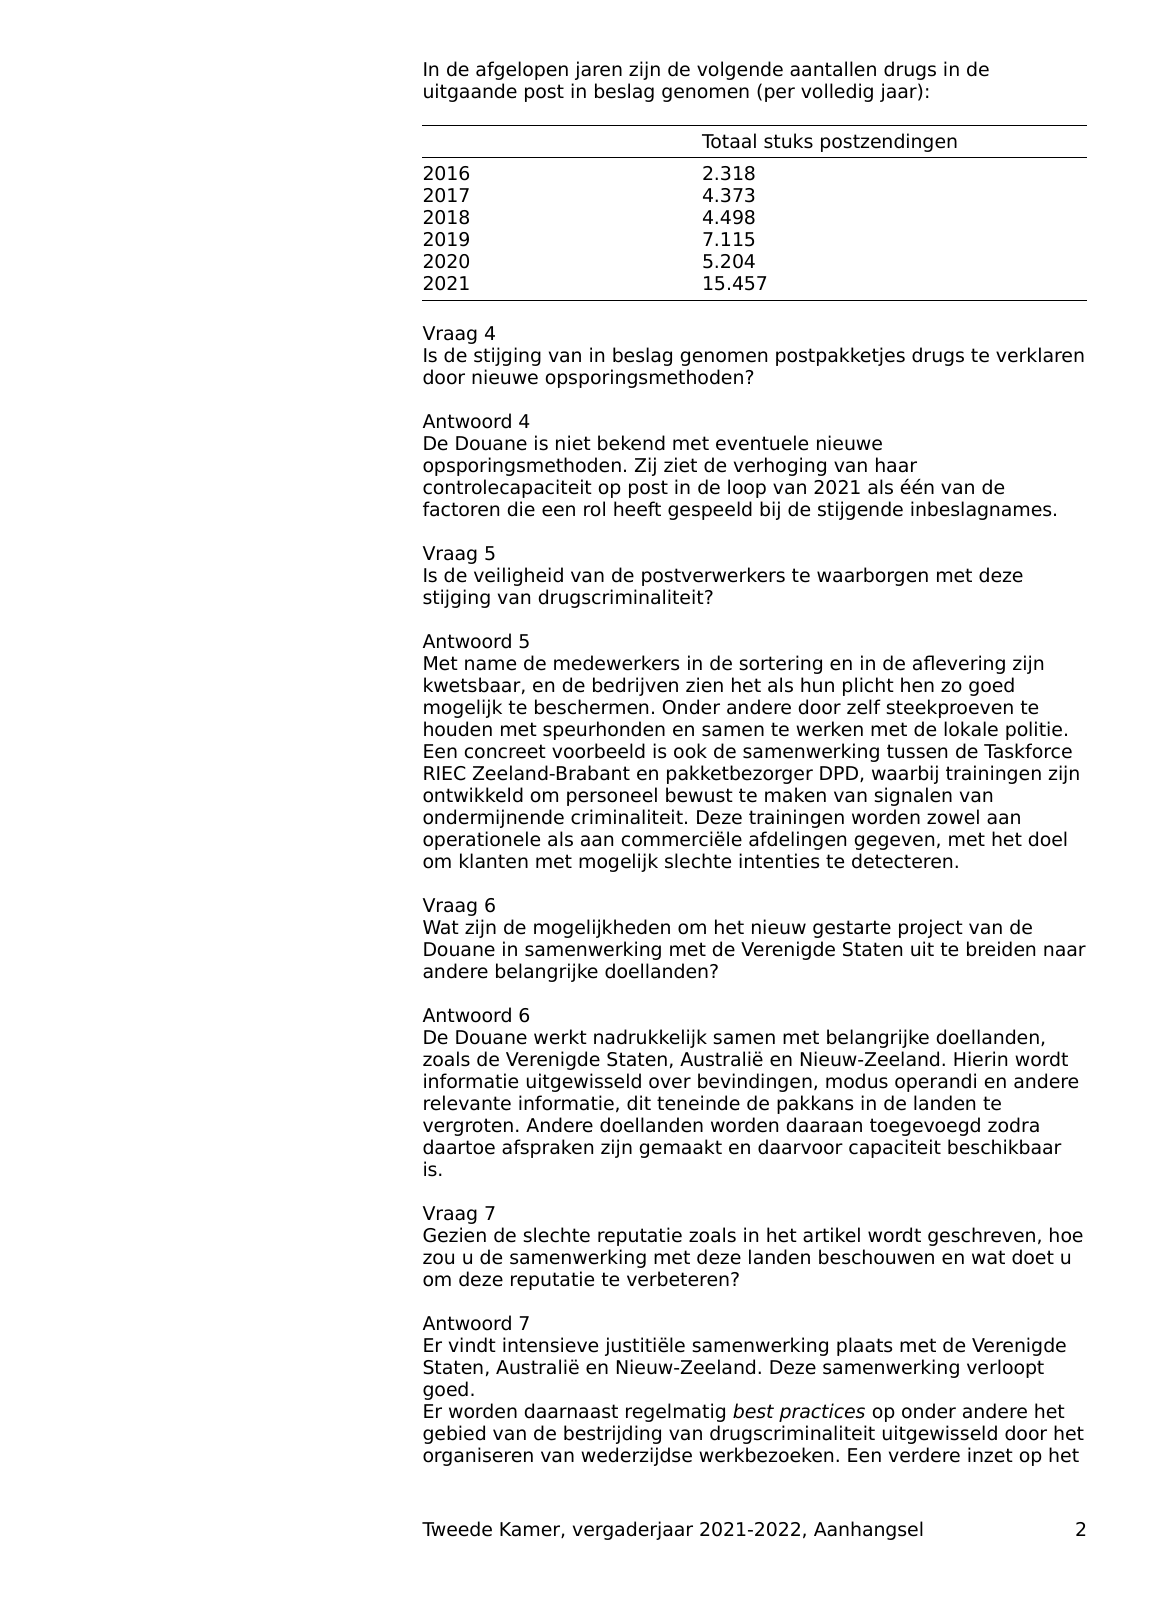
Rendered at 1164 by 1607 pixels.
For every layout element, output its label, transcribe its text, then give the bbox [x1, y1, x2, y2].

table_cell 4.373 [696, 185, 1087, 207]
table_cell 15.457 [696, 273, 1087, 299]
table_cell 2019 [422, 229, 696, 251]
text Antwoord 7 [422, 1313, 1087, 1335]
table_cell 4.498 [696, 207, 1087, 229]
table_cell 2020 [422, 251, 696, 273]
text Gezien de slechte reputatie zoals in het artikel wordt geschreven, hoe zou u de samenwerking met deze landen beschouwen en wat doet u om deze reputatie te verbeteren? [422, 1225, 1087, 1291]
table_cell 2017 [422, 185, 696, 207]
table_cell 5.204 [696, 251, 1087, 273]
text Met name de medewerkers in de sortering en in de aflevering zijn kwetsbaar, en de bedrijven zien het als hun plicht hen zo goed mogelijk te beschermen. Onder andere door zelf steekproeven te houden met speurhonden en samen te werken met de lokale politie. Een concreet voorbeeld is ook de samenwerking tussen de Taskforce RIEC Zeeland-Brabant en pakketbezorger DPD, waarbij trainingen zijn ontwikkeld om personeel bewust te maken van signalen van ondermijnende criminaliteit. Deze trainingen worden zowel aan operationele als aan commerciële afdelingen gegeven, met het doel om klanten met mogelijk slechte intenties te detecteren. [422, 653, 1087, 873]
table_cell 2016 [422, 158, 696, 185]
text Vraag 7 [422, 1203, 1087, 1225]
text Antwoord 6 [422, 1005, 1087, 1027]
text In de afgelopen jaren zijn de volgende aantallen drugs in de uitgaande post in beslag genomen (per volledig jaar): [422, 59, 1087, 103]
table_header [422, 126, 696, 157]
table_cell 2018 [422, 207, 696, 229]
text Er worden daarnaast regelmatig best practices op onder andere het gebied van de bestrijding van drugscriminaliteit uitgewisseld door het organiseren van wederzijdse werkbezoeken. Een verdere inzet op het [422, 1401, 1087, 1467]
table_cell 2.318 [696, 158, 1087, 185]
text Vraag 5 [422, 543, 1087, 565]
table_header Totaal stuks postzendingen [696, 126, 1087, 157]
text Wat zijn de mogelijkheden om het nieuw gestarte project van de Douane in samenwerking met de Verenigde Staten uit te breiden naar andere belangrijke doellanden? [422, 917, 1087, 983]
text Antwoord 5 [422, 631, 1087, 653]
table_cell 2021 [422, 273, 696, 299]
text De Douane is niet bekend met eventuele nieuwe opsporingsmethoden. Zij ziet de verhoging van haar controlecapaciteit op post in de loop van 2021 als één van de factoren die een rol heeft gespeeld bij de stijgende inbeslagnames. [422, 433, 1087, 521]
text Antwoord 4 [422, 411, 1087, 433]
table_cell 7.115 [696, 229, 1087, 251]
text De Douane werkt nadrukkelijk samen met belangrijke doellanden, zoals de Verenigde Staten, Australië en Nieuw-Zeeland. Hierin wordt informatie uitgewisseld over bevindingen, modus operandi en andere relevante informatie, dit teneinde de pakkans in de landen te vergroten. Andere doellanden worden daaraan toegevoegd zodra daartoe afspraken zijn gemaakt en daarvoor capaciteit beschikbaar is. [422, 1027, 1087, 1181]
text Vraag 4 [422, 323, 1087, 345]
text Vraag 6 [422, 895, 1087, 917]
text Is de stijging van in beslag genomen postpakketjes drugs te verklaren door nieuwe opsporingsmethoden? [422, 345, 1087, 389]
text Er vindt intensieve justitiële samenwerking plaats met de Verenigde Staten, Australië en Nieuw-Zeeland. Deze samenwerking verloopt goed. [422, 1335, 1087, 1401]
text Is de veiligheid van de postverwerkers te waarborgen met deze stijging van drugscriminaliteit? [422, 565, 1087, 609]
